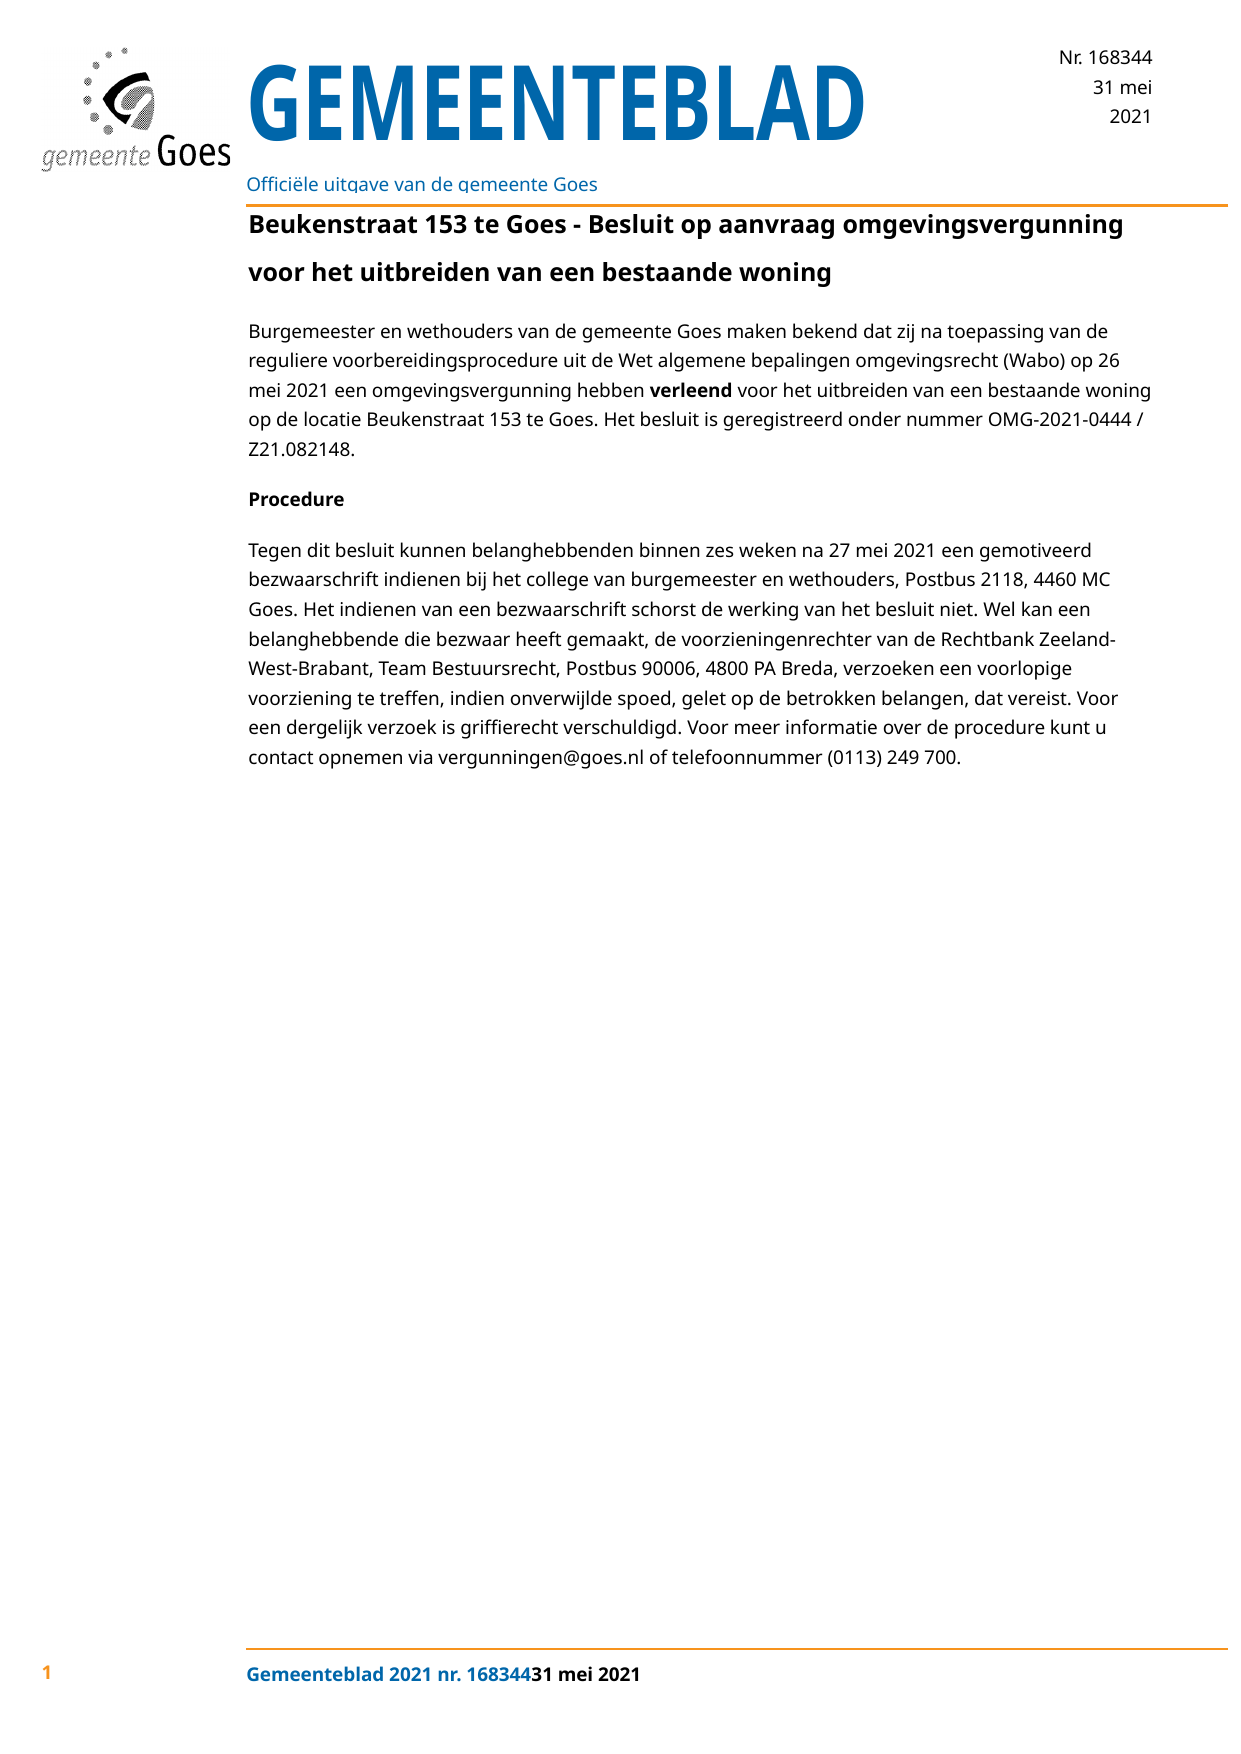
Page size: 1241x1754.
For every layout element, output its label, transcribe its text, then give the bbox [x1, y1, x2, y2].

text Procedure [248, 487, 1152, 512]
picture [41, 47, 231, 172]
text Tegen dit besluit kunnen belanghebbenden binnen zes weken na 27 mei 2021 een gemotiveerd bezwaarschrift indienen bij het college van burgemeester en wethouders, Postbus 2118, 4460 MC Goes. Het indienen van een bezwaarschrift schorst de werking van het besluit niet. Wel kan een belanghebbende die bezwaar heeft gemaakt, de voorzieningenrechter van de Rechtbank Zeeland-West-Brabant, Team Bestuursrecht, Postbus 90006, 4800 PA Breda, verzoeken een voorlopige voorziening te treffen, indien onverwijlde spoed, gelet op de betrokken belangen, dat vereist. Voor een dergelijk verzoek is griffierecht verschuldigd. Voor meer informatie over de procedure kunt u contact opnemen via vergunningen@goes.nl of telefoonnummer (0113) 249 700. [248, 537, 1152, 770]
text Beukenstraat 153 te Goes - Besluit op aanvraag omgevingsvergunning voor het uitbreiden van een bestaande woning [248, 207, 1152, 288]
text Burgemeester en wethouders van de gemeente Goes maken bekend dat zij na toepassing van de reguliere voorbereidingsprocedure uit de Wet algemene bepalingen omgevingsrecht (Wabo) op 26 mei 2021 een omgevingsvergunning hebben verleend voor het uitbreiden van een bestaande woning op de locatie Beukenstraat 153 te Goes. Het besluit is geregistreerd onder nummer OMG-2021-0444 / Z21.082148. [248, 318, 1152, 462]
